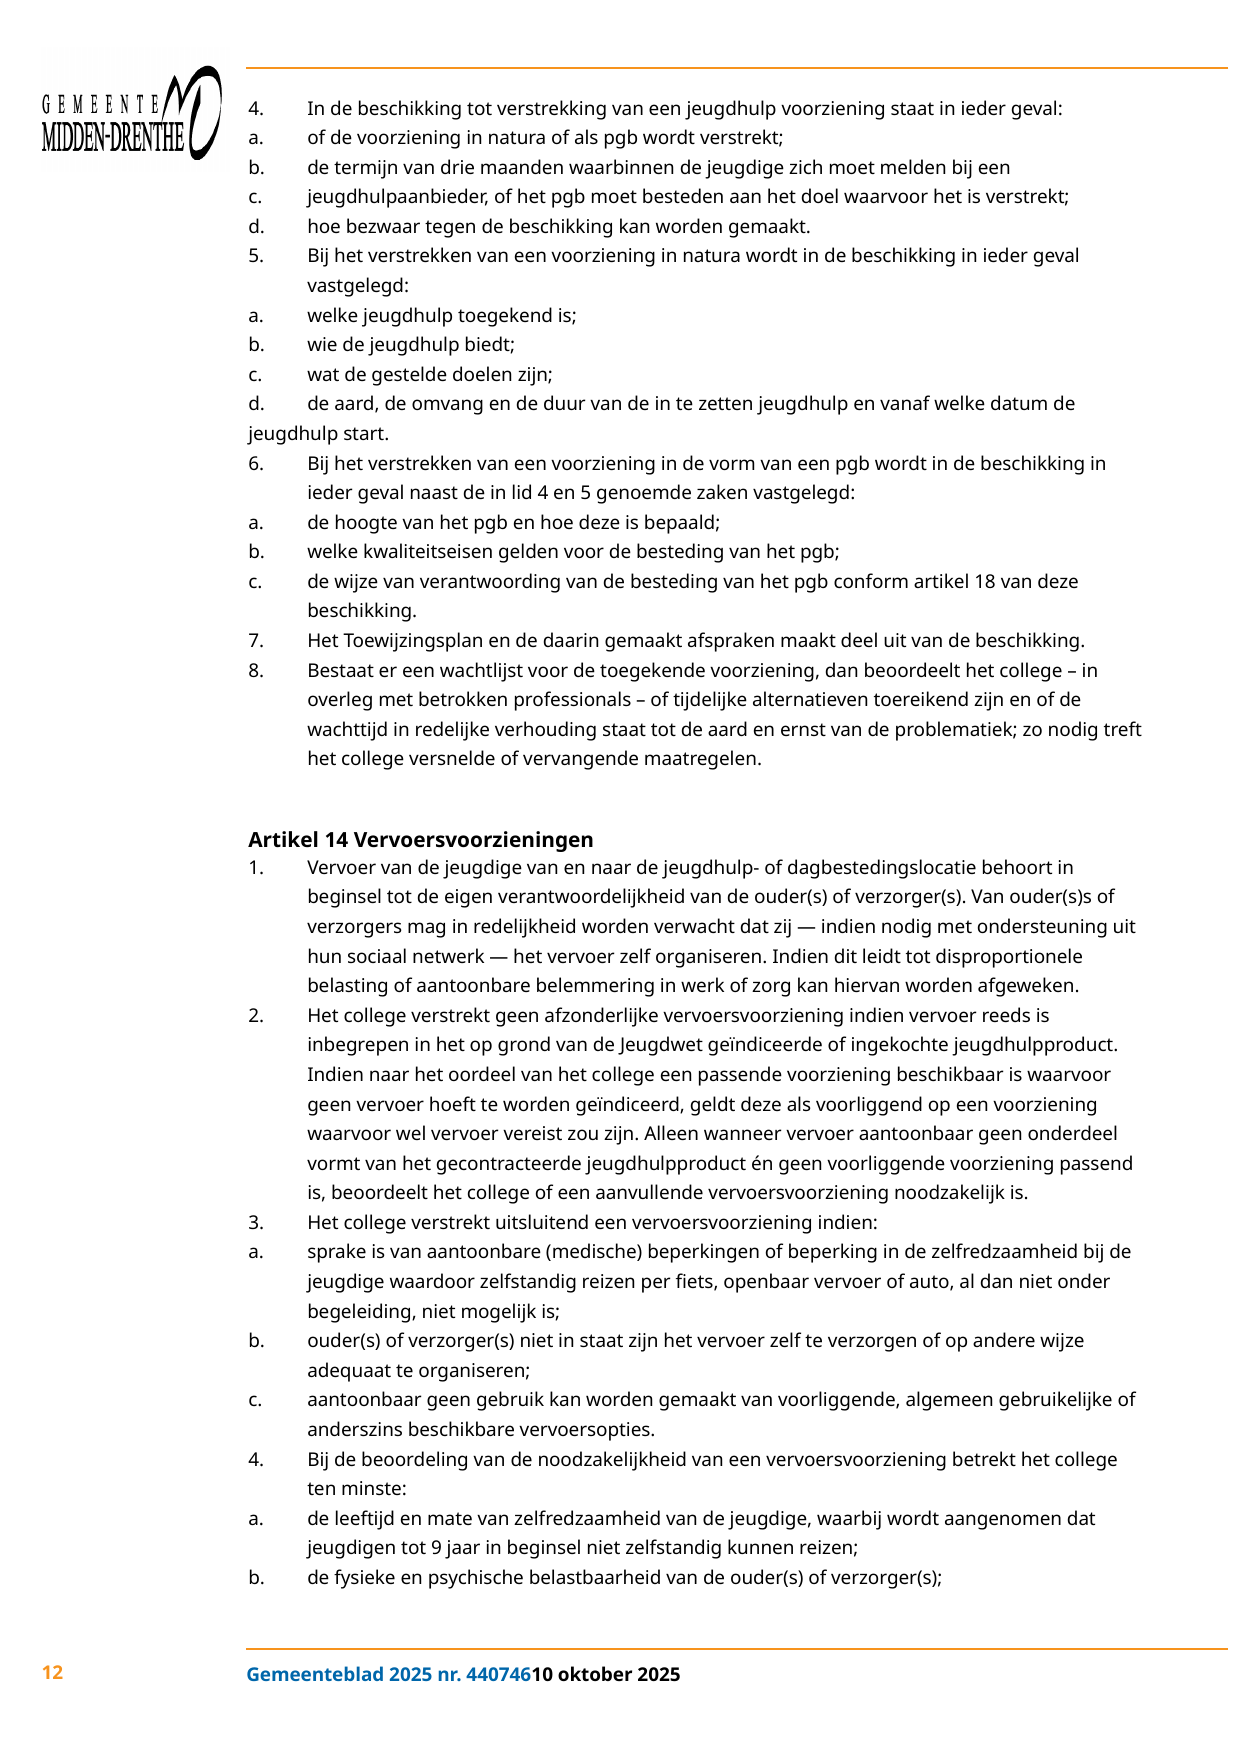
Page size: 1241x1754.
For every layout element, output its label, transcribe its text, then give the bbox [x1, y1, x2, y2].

list de termijn van drie maanden waarbinnen de jeugdige zich moet melden bij een [248, 154, 1152, 180]
list Vervoer van de jeugdige van en naar de jeugdhulp- of dagbestedingslocatie behoort in beginsel tot de eigen verantwoordelijkheid van de ouder(s) of verzorger(s). Van ouder(s)s of verzorgers mag in redelijkheid worden verwacht dat zij — indien nodig met ondersteuning uit hun sociaal netwerk — het vervoer zelf organiseren. Indien dit leidt tot disproportionele belasting of aantoonbare belemmering in werk of zorg kan hiervan worden afgeweken. [248, 854, 1152, 998]
list hoe bezwaar tegen de beschikking kan worden gemaakt. [248, 213, 1152, 239]
list de wijze van verantwoording van de besteding van het pgb conform artikel 18 van deze beschikking. [248, 568, 1152, 623]
text Artikel 14 Vervoersvoorzieningen [248, 826, 1152, 854]
picture [41, 47, 231, 172]
list Het Toewijzingsplan en de daarin gemaakt afspraken maakt deel uit van de beschikking. [248, 627, 1152, 653]
list jeugdhulpaanbieder, of het pgb moet besteden aan het doel waarvoor het is verstrekt; [248, 183, 1152, 209]
list Het college verstrekt uitsluitend een vervoersvoorziening indien: [248, 1209, 1152, 1235]
list de fysieke en psychische belastbaarheid van de ouder(s) of verzorger(s); [248, 1564, 1152, 1590]
list welke kwaliteitseisen gelden voor de besteding van het pgb; [248, 538, 1152, 564]
list sprake is van aantoonbare (medische) beperkingen of beperking in de zelfredzaamheid bij de jeugdige waardoor zelfstandig reizen per fiets, openbaar vervoer of auto, al dan niet onder begeleiding, niet mogelijk is; [248, 1239, 1152, 1323]
list Bij de beoordeling van de noodzakelijkheid van een vervoersvoorziening betrekt het college ten minste: [248, 1446, 1152, 1501]
list wat de gestelde doelen zijn; [248, 361, 1152, 387]
list Bij het verstrekken van een voorziening in de vorm van een pgb wordt in de beschikking in ieder geval naast de in lid 4 en 5 genoemde zaken vastgelegd: [248, 450, 1152, 505]
list de aard, de omvang en de duur van de in te zetten jeugdhulp en vanaf welke datum de [248, 391, 1152, 416]
text jeugdhulp start. [248, 420, 1152, 446]
list Bestaat er een wachtlijst voor de toegekende voorziening, dan beoordeelt het college – in overleg met betrokken professionals – of tijdelijke alternatieven toereikend zijn en of de wachttijd in redelijke verhouding staat tot de aard en ernst van de problematiek; zo nodig treft het college versnelde of vervangende maatregelen. [248, 657, 1152, 771]
list de hoogte van het pgb en hoe deze is bepaald; [248, 509, 1152, 535]
list Het college verstrekt geen afzonderlijke vervoersvoorziening indien vervoer reeds is inbegrepen in het op grond van de Jeugdwet geïndiceerde of ingekochte jeugdhulpproduct. Indien naar het oordeel van het college een passende voorziening beschikbaar is waarvoor geen vervoer hoeft te worden geïndiceerd, geldt deze als voorliggend op een voorziening waarvoor wel vervoer vereist zou zijn. Alleen wanneer vervoer aantoonbaar geen onderdeel vormt van het gecontracteerde jeugdhulpproduct én geen voorliggende voorziening passend is, beoordeelt het college of een aanvullende vervoersvoorziening noodzakelijk is. [248, 1002, 1152, 1205]
list de leeftijd en mate van zelfredzaamheid van de jeugdige, waarbij wordt aangenomen dat jeugdigen tot 9 jaar in beginsel niet zelfstandig kunnen reizen; [248, 1505, 1152, 1560]
list In de beschikking tot verstrekking van een jeugdhulp voorziening staat in ieder geval: [248, 95, 1152, 121]
list Bij het verstrekken van een voorziening in natura wordt in de beschikking in ieder geval vastgelegd: [248, 243, 1152, 298]
list aantoonbaar geen gebruik kan worden gemaakt van voorliggende, algemeen gebruikelijke of anderszins beschikbare vervoersopties. [248, 1387, 1152, 1442]
list ouder(s) of verzorger(s) niet in staat zijn het vervoer zelf te verzorgen of op andere wijze adequaat te organiseren; [248, 1327, 1152, 1383]
list welke jeugdhulp toegekend is; [248, 302, 1152, 328]
list of de voorziening in natura of als pgb wordt verstrekt; [248, 124, 1152, 150]
list wie de jeugdhulp biedt; [248, 331, 1152, 357]
